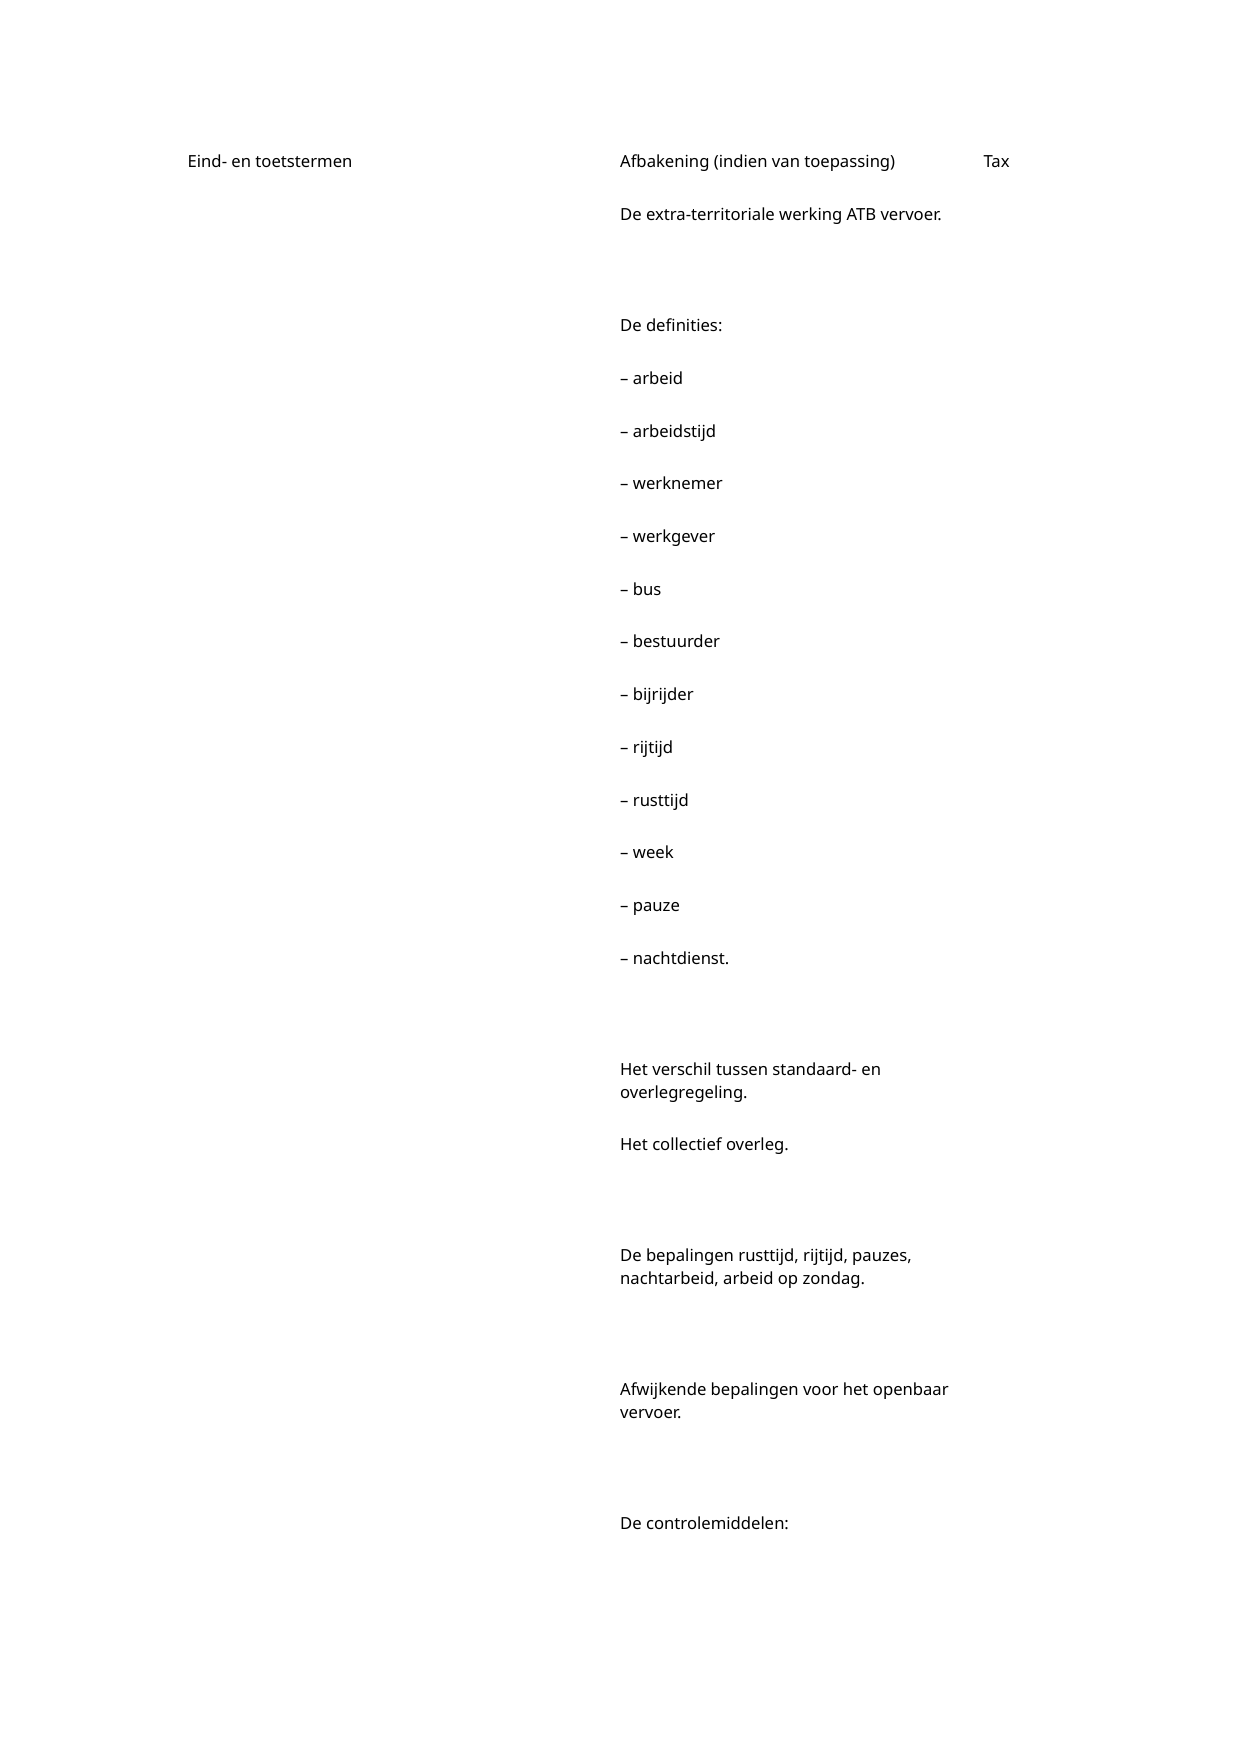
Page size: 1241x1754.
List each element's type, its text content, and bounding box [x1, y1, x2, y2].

table_cell [257, 999, 620, 1057]
table_cell [257, 1244, 620, 1319]
table_cell [257, 1378, 620, 1453]
table_cell [620, 255, 983, 314]
table_cell [188, 255, 257, 314]
table_cell [257, 1320, 620, 1378]
table_cell [257, 1058, 620, 1186]
table_cell [188, 1244, 257, 1319]
table_header Eind- en toetstermen [188, 150, 620, 203]
table_cell [620, 999, 983, 1057]
table_cell [983, 255, 1053, 314]
table_cell [983, 1058, 1053, 1186]
table_cell [188, 1058, 257, 1186]
table_cell [188, 1186, 257, 1244]
table_cell De extra-territoriale werking ATB vervoer. [620, 203, 983, 255]
table_cell [188, 1320, 257, 1378]
table_cell [983, 1320, 1053, 1378]
table_cell [983, 1453, 1053, 1512]
table_cell [983, 1512, 1053, 1570]
table_cell [188, 203, 257, 255]
table_cell [983, 1186, 1053, 1244]
table_cell De bepalingen rusttijd, rijtijd, pauzes, nachtarbeid, arbeid op zondag. [620, 1244, 983, 1319]
table_cell [983, 203, 1053, 255]
table_cell [257, 255, 620, 314]
table_cell [188, 1453, 257, 1512]
table_cell De definities: – arbeid – arbeidstijd – werknemer – werkgever – bus – bestuurder – bijrijder – rijtijd – rusttijd – week – pauze – nachtdienst. [620, 314, 983, 999]
table_cell [983, 314, 1053, 999]
table_cell Afwijkende bepalingen voor het openbaar vervoer. [620, 1378, 983, 1453]
table_cell De controlemiddelen: [620, 1512, 983, 1570]
table_cell [257, 1512, 620, 1570]
table_cell [983, 1244, 1053, 1319]
table_cell Het verschil tussen standaard- en overlegregeling. Het collectief overleg. [620, 1058, 983, 1186]
table_cell [983, 999, 1053, 1057]
table_cell [188, 999, 257, 1057]
table_cell [188, 314, 257, 999]
table_cell [257, 1186, 620, 1244]
table_cell [188, 1378, 257, 1453]
table_cell [257, 203, 620, 255]
table_cell [188, 1512, 257, 1570]
table_cell [620, 1320, 983, 1378]
table_cell [620, 1453, 983, 1512]
table_cell [620, 1186, 983, 1244]
table_cell [257, 1453, 620, 1512]
table_header Afbakening (indien van toepassing) [620, 150, 983, 203]
table_cell [983, 1378, 1053, 1453]
table_cell [257, 314, 620, 999]
table_header Tax [983, 150, 1053, 203]
